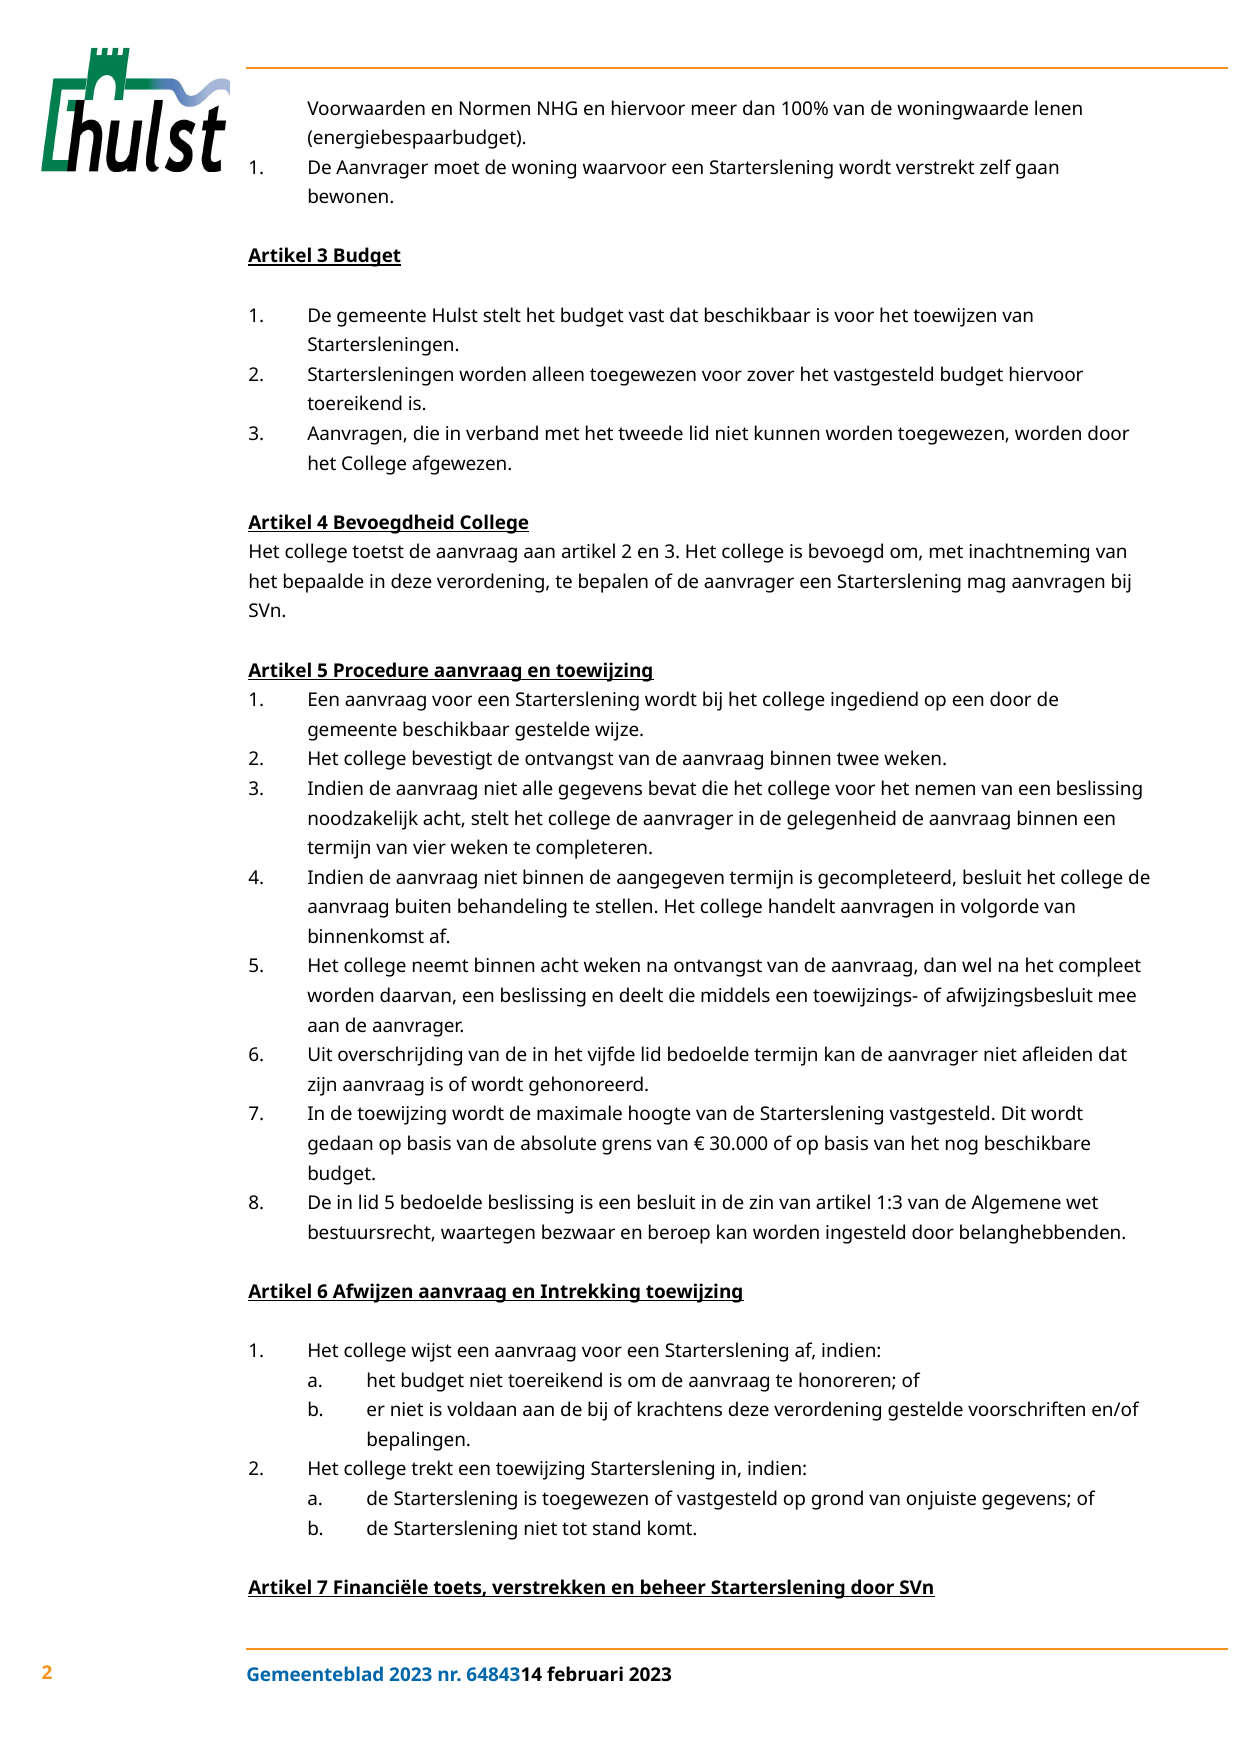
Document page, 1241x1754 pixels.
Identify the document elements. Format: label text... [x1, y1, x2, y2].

list de Starterslening is toegewezen of vastgesteld op grond van onjuiste gegevens; of [307, 1485, 1152, 1511]
text Het college toetst de aanvraag aan artikel 2 en 3. Het college is bevoegd om, met inachtneming van het bepaalde in deze verordening, te bepalen of de aanvrager een Starterslening mag aanvragen bij SVn. [248, 538, 1152, 623]
text Artikel 3 Budget [248, 243, 1152, 268]
list de Starterslening niet tot stand komt. [307, 1515, 1152, 1541]
list Voorwaarden en Normen NHG en hiervoor meer dan 100% van de woningwaarde lenen (energiebespaarbudget). [248, 95, 1152, 150]
list Het college wijst een aanvraag voor een Starterslening af, indien: [248, 1337, 1152, 1363]
list het budget niet toereikend is om de aanvraag te honoreren; of [307, 1367, 1152, 1393]
text Artikel 6 Afwijzen aanvraag en Intrekking toewijzing [248, 1278, 1152, 1304]
list er niet is voldaan aan de bij of krachtens deze verordening gestelde voorschriften en/of bepalingen. [307, 1396, 1152, 1452]
list De Aanvrager moet de woning waarvoor een Starterslening wordt verstrekt zelf gaan bewonen. [248, 154, 1152, 209]
picture [41, 47, 231, 172]
list De in lid 5 bedoelde beslissing is een besluit in de zin van artikel 1:3 van de Algemene wet bestuursrecht, waartegen bezwaar en beroep kan worden ingesteld door belanghebbenden. [248, 1189, 1152, 1245]
text Artikel 7 Financiële toets, verstrekken en beheer Starterslening door SVn [248, 1574, 1152, 1600]
list Een aanvraag voor een Starterslening wordt bij het college ingediend op een door de gemeente beschikbaar gestelde wijze. [248, 686, 1152, 742]
list De gemeente Hulst stelt het budget vast dat beschikbaar is voor het toewijzen van Startersleningen. [248, 302, 1152, 357]
list Indien de aanvraag niet alle gegevens bevat die het college voor het nemen van een beslissing noodzakelijk acht, stelt het college de aanvrager in de gelegenheid de aanvraag binnen een termijn van vier weken te completeren. [248, 775, 1152, 860]
text Artikel 5 Procedure aanvraag en toewijzing [248, 657, 1152, 683]
list Aanvragen, die in verband met het tweede lid niet kunnen worden toegewezen, worden door het College afgewezen. [248, 420, 1152, 476]
text Artikel 4 Bevoegdheid College [248, 509, 1152, 535]
list Het college bevestigt de ontvangst van de aanvraag binnen twee weken. [248, 746, 1152, 771]
list Uit overschrijding van de in het vijfde lid bedoelde termijn kan de aanvrager niet afleiden dat zijn aanvraag is of wordt gehonoreerd. [248, 1041, 1152, 1097]
list In de toewijzing wordt de maximale hoogte van de Starterslening vastgesteld. Dit wordt gedaan op basis van de absolute grens van € 30.000 of op basis van het nog beschikbare budget. [248, 1101, 1152, 1186]
list Startersleningen worden alleen toegewezen voor zover het vastgesteld budget hiervoor toereikend is. [248, 361, 1152, 416]
list Het college neemt binnen acht weken na ontvangst van de aanvraag, dan wel na het compleet worden daarvan, een beslissing en deelt die middels een toewijzings- of afwijzingsbesluit mee aan de aanvrager. [248, 953, 1152, 1038]
list Het college trekt een toewijzing Starterslening in, indien: [248, 1456, 1152, 1481]
list Indien de aanvraag niet binnen de aangegeven termijn is gecompleteerd, besluit het college de aanvraag buiten behandeling te stellen. Het college handelt aanvragen in volgorde van binnenkomst af. [248, 864, 1152, 949]
